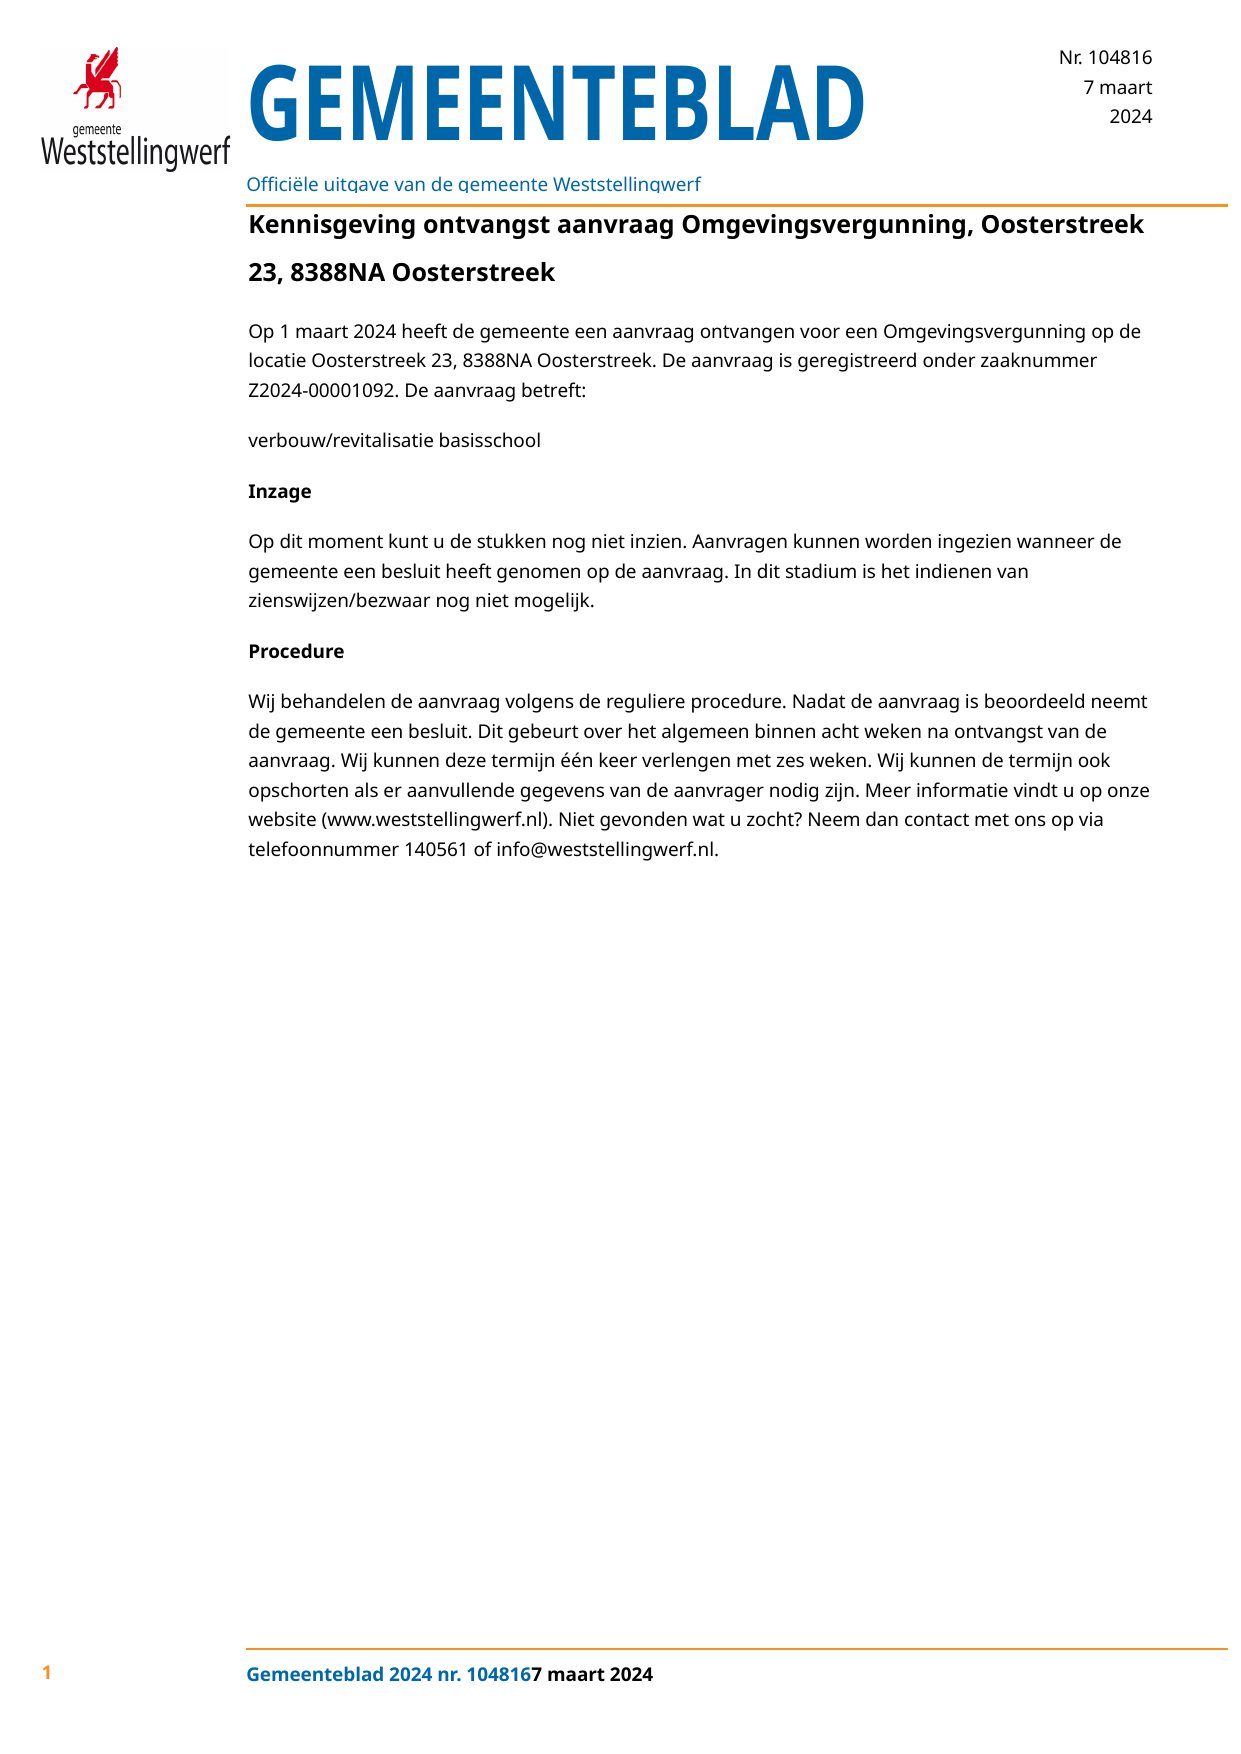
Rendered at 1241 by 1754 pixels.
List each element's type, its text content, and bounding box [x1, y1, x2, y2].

text Op dit moment kunt u de stukken nog niet inzien. Aanvragen kunnen worden ingezien wanneer de gemeente een besluit heeft genomen op de aanvraag. In dit stadium is het indienen van zienswijzen/bezwaar nog niet mogelijk. [248, 528, 1152, 613]
text verbouw/revitalisatie basisschool [248, 427, 1152, 453]
text Wij behandelen de aanvraag volgens de reguliere procedure. Nadat de aanvraag is beoordeeld neemt de gemeente een besluit. Dit gebeurt over het algemeen binnen acht weken na ontvangst van de aanvraag. Wij kunnen deze termijn één keer verlengen met zes weken. Wij kunnen de termijn ook opschorten als er aanvullende gegevens van de aanvrager nodig zijn. Meer informatie vindt u op onze website (www.weststellingwerf.nl). Niet gevonden wat u zocht? Neem dan contact met ons op via telefoonnummer 140561 of info@weststellingwerf.nl. [248, 688, 1152, 862]
text Inzage [248, 478, 1152, 504]
picture [41, 47, 231, 172]
text Kennisgeving ontvangst aanvraag Omgevingsvergunning, Oosterstreek 23, 8388NA Oosterstreek [248, 207, 1152, 288]
text Op 1 maart 2024 heeft de gemeente een aanvraag ontvangen voor een Omgevingsvergunning op de locatie Oosterstreek 23, 8388NA Oosterstreek. De aanvraag is geregistreerd onder zaaknummer Z2024-00001092. De aanvraag betreft: [248, 318, 1152, 403]
text Procedure [248, 638, 1152, 664]
